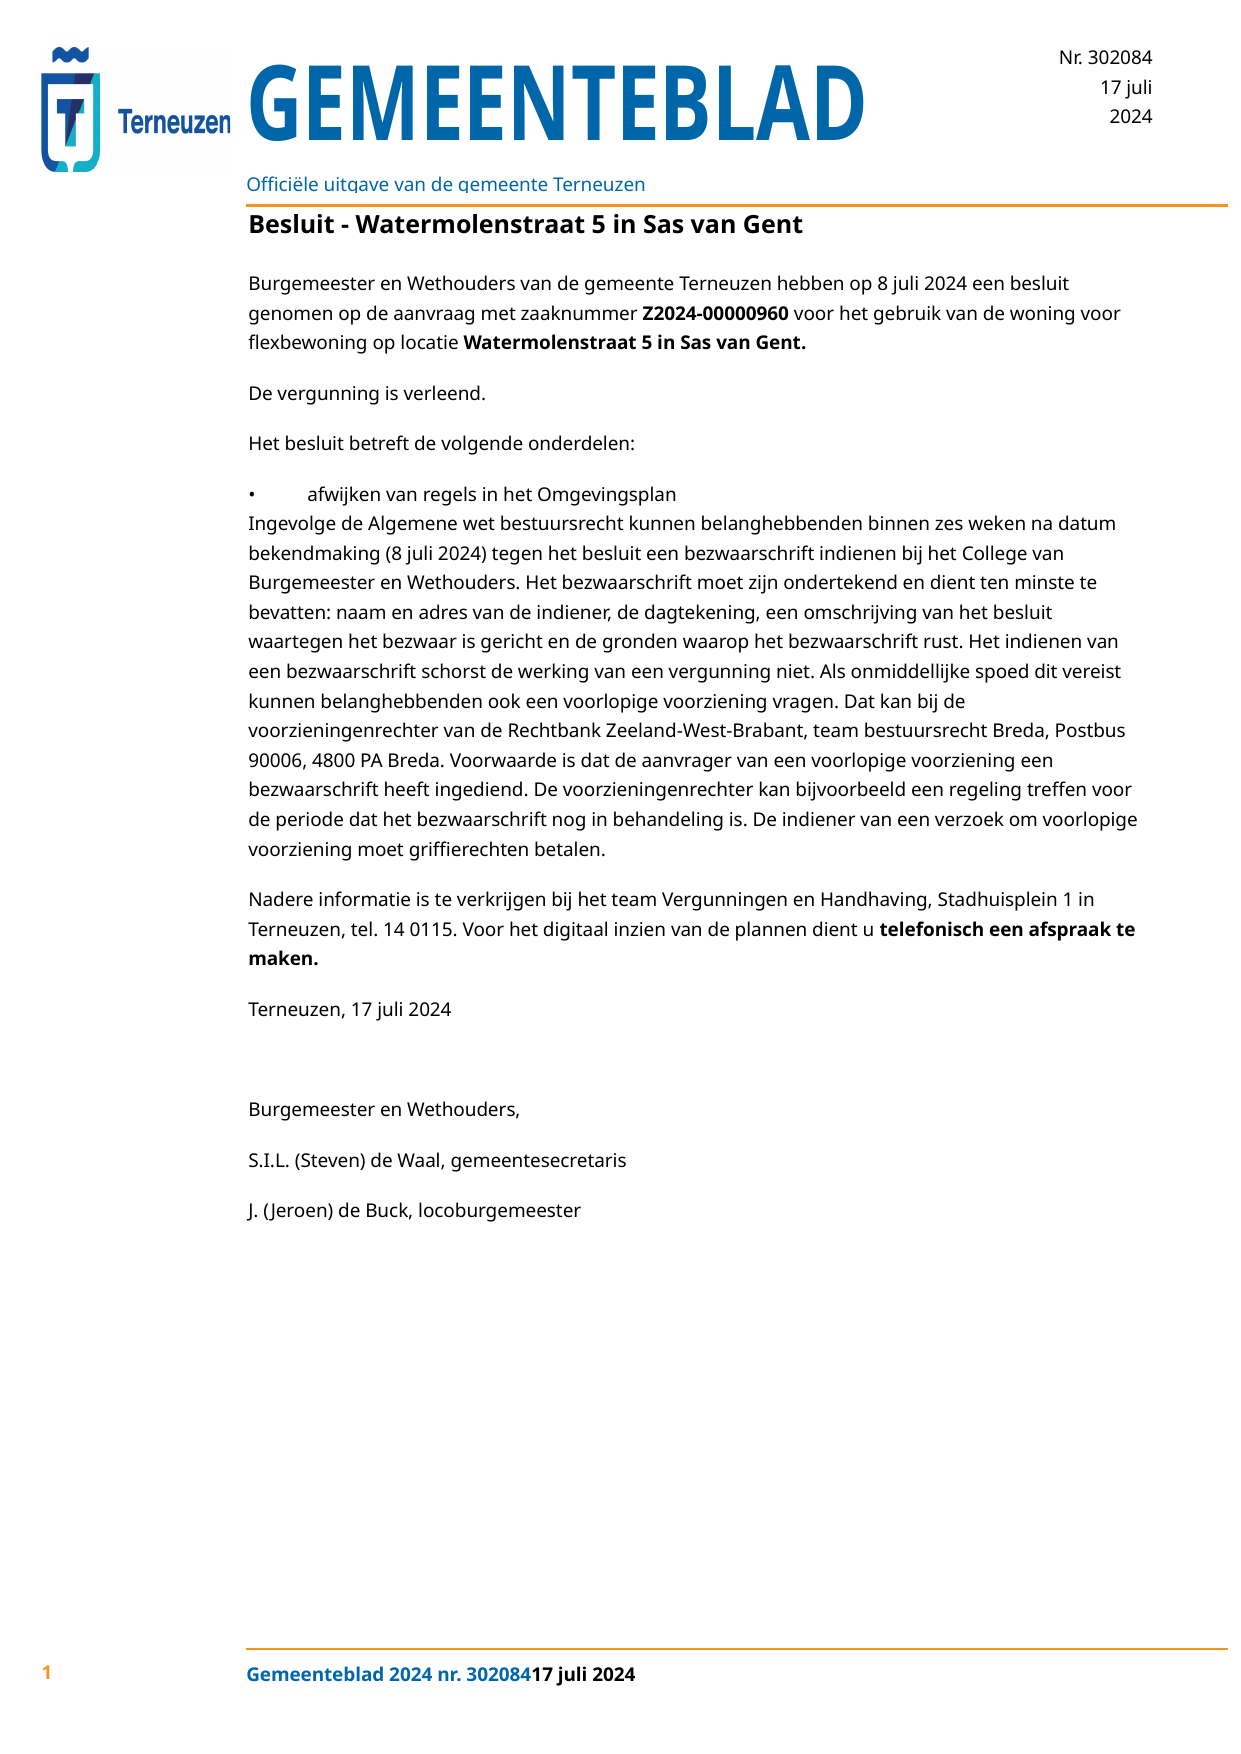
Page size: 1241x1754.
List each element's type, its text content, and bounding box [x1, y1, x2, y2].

text S.I.L. (Steven) de Waal, gemeentesecretaris [248, 1147, 1152, 1173]
text Burgemeester en Wethouders, [248, 1097, 1152, 1122]
text Nadere informatie is te verkrijgen bij het team Vergunningen en Handhaving, Stadhuisplein 1 in Terneuzen, tel. 14 0115. Voor het digitaal inzien van de plannen dient u telefonisch een afspraak te maken. [248, 886, 1152, 971]
picture [41, 47, 231, 172]
text Besluit - Watermolenstraat 5 in Sas van Gent [248, 207, 1152, 241]
text De vergunning is verleend. [248, 380, 1152, 406]
list afwijken van regels in het Omgevingsplan [248, 481, 1152, 506]
text Ingevolge de Algemene wet bestuursrecht kunnen belanghebbenden binnen zes weken na datum bekendmaking (8 juli 2024) tegen het besluit een bezwaarschrift indienen bij het College van Burgemeester en Wethouders. Het bezwaarschrift moet zijn ondertekend en dient ten minste te bevatten: naam en adres van de indiener, de dagtekening, een omschrijving van het besluit waartegen het bezwaar is gericht en de gronden waarop het bezwaarschrift rust. Het indienen van een bezwaarschrift schorst de werking van een vergunning niet. Als onmiddellijke spoed dit vereist kunnen belanghebbenden ook een voorlopige voorziening vragen. Dat kan bij de voorzieningenrechter van de Rechtbank Zeeland-West-Brabant, team bestuursrecht Breda, Postbus 90006, 4800 PA Breda. Voorwaarde is dat de aanvrager van een voorlopige voorziening een bezwaarschrift heeft ingediend. De voorzieningenrechter kan bijvoorbeeld een regeling treffen voor de periode dat het bezwaarschrift nog in behandeling is. De indiener van een verzoek om voorlopige voorziening moet griffierechten betalen. [248, 510, 1152, 861]
text Terneuzen, 17 juli 2024 [248, 996, 1152, 1021]
text Het besluit betreft de volgende onderdelen: [248, 430, 1152, 456]
text Burgemeester en Wethouders van de gemeente Terneuzen hebben op 8 juli 2024 een besluit genomen op de aanvraag met zaaknummer Z2024-00000960 voor het gebruik van de woning voor flexbewoning op locatie Watermolenstraat 5 in Sas van Gent. [248, 270, 1152, 355]
text J. (Jeroen) de Buck, locoburgemeester [248, 1197, 1152, 1223]
